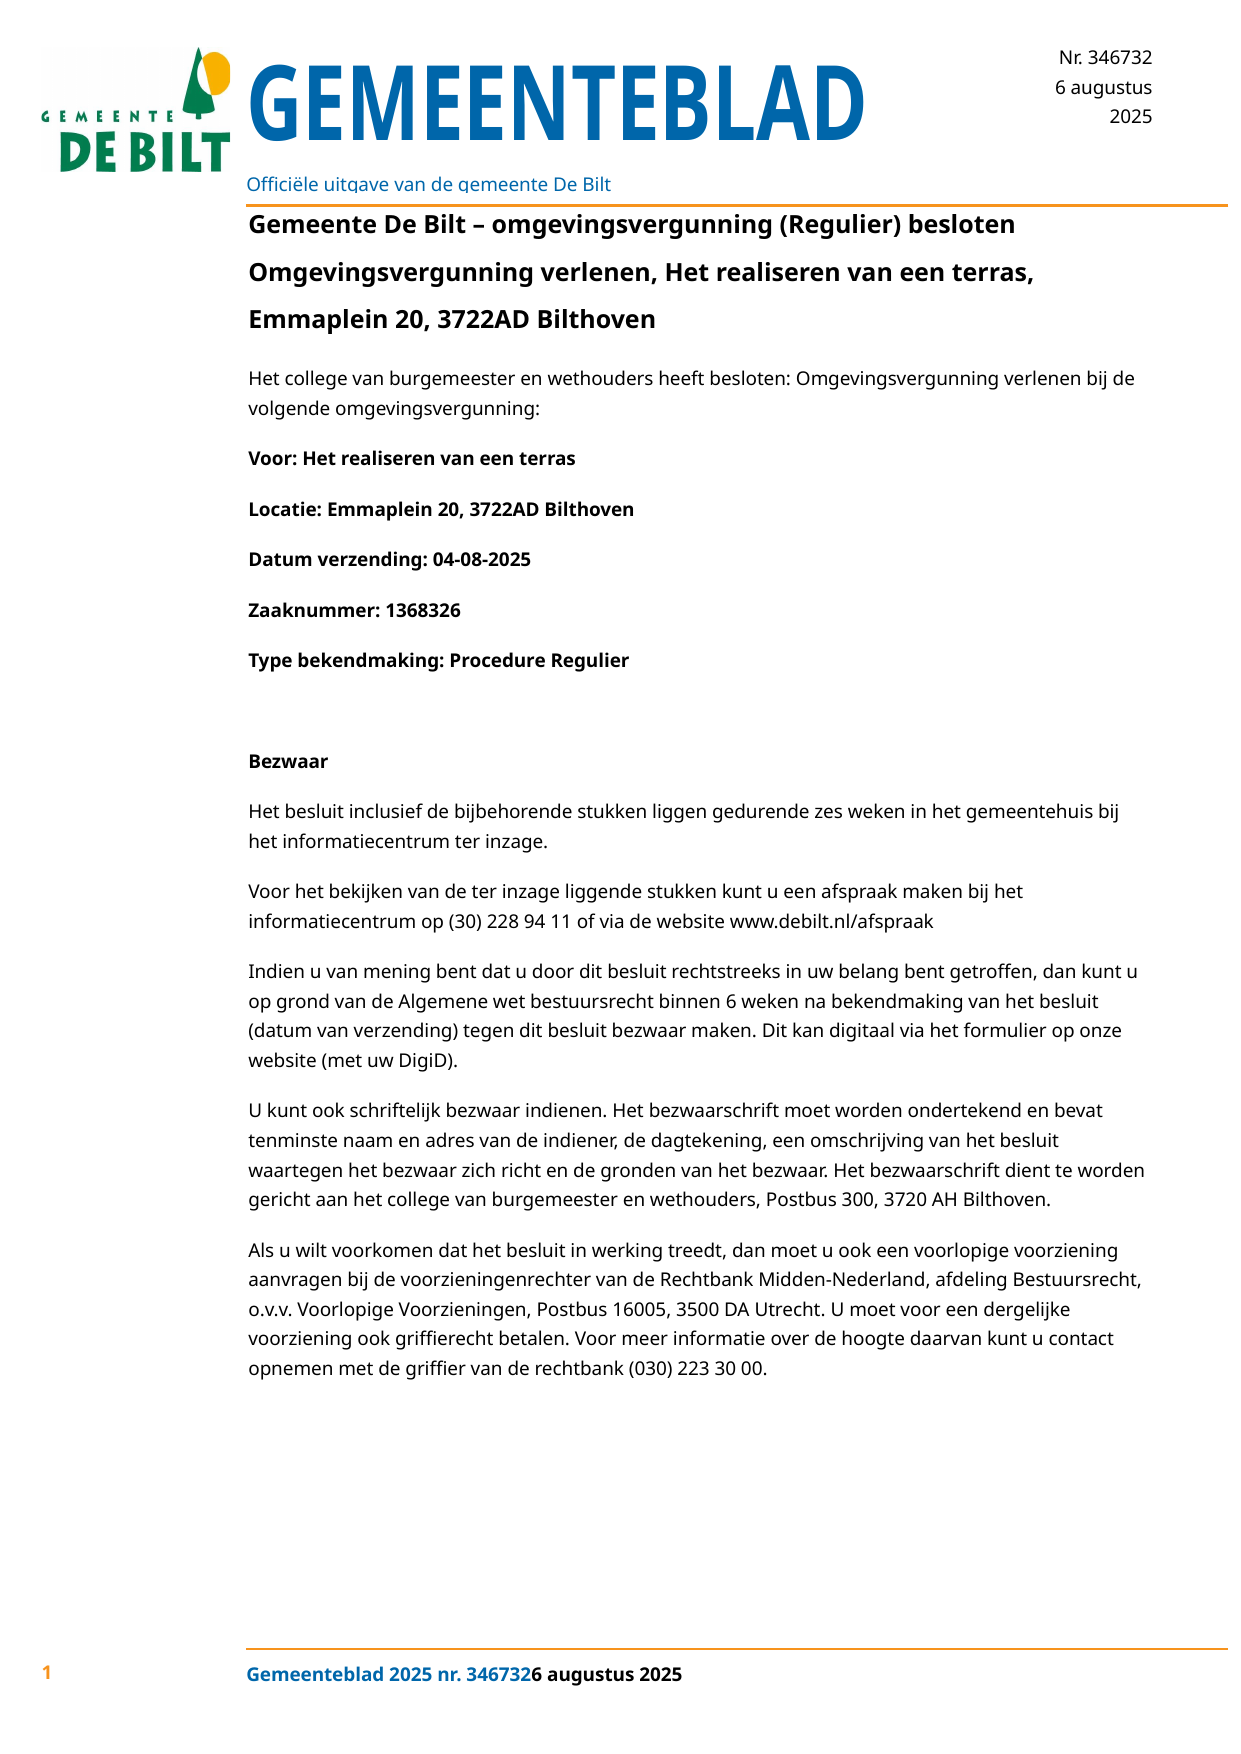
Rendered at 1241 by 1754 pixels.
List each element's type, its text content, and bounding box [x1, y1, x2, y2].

text Als u wilt voorkomen dat het besluit in werking treedt, dan moet u ook een voorlopige voorziening aanvragen bij de voorzieningenrechter van de Rechtbank Midden-Nederland, afdeling Bestuursrecht, o.v.v. Voorlopige Voorzieningen, Postbus 16005, 3500 DA Utrecht. U moet voor een dergelijke voorziening ook griffierecht betalen. Voor meer informatie over de hoogte daarvan kunt u contact opnemen met de griffier van de rechtbank (030) 223 30 00. [248, 1237, 1152, 1381]
text Voor: Het realiseren van een terras [248, 446, 1152, 471]
picture [41, 47, 231, 172]
text Voor het bekijken van de ter inzage liggende stukken kunt u een afspraak maken bij het informatiecentrum op (30) 228 94 11 of via de website www.debilt.nl/afspraak [248, 878, 1152, 934]
text Gemeente De Bilt – omgevingsvergunning (Regulier) besloten Omgevingsvergunning verlenen, Het realiseren van een terras, Emmaplein 20, 3722AD Bilthoven [248, 207, 1152, 336]
text Het college van burgemeester en wethouders heeft besloten: Omgevingsvergunning verlenen bij de volgende omgevingsvergunning: [248, 366, 1152, 421]
text Bezwaar [248, 748, 1152, 774]
text Indien u van mening bent dat u door dit besluit rechtstreeks in uw belang bent getroffen, dan kunt u op grond van de Algemene wet bestuursrecht binnen 6 weken na bekendmaking van het besluit (datum van verzending) tegen dit besluit bezwaar maken. Dit kan digitaal via het formulier op onze website (met uw DigiD). [248, 958, 1152, 1073]
text U kunt ook schriftelijk bezwaar indienen. Het bezwaarschrift moet worden ondertekend en bevat tenminste naam en adres van de indiener, de dagtekening, een omschrijving van het besluit waartegen het bezwaar zich richt en de gronden van het bezwaar. Het bezwaarschrift dient te worden gericht aan het college van burgemeester en wethouders, Postbus 300, 3720 AH Bilthoven. [248, 1098, 1152, 1212]
text Datum verzending: 04-08-2025 [248, 546, 1152, 572]
text Zaaknummer: 1368326 [248, 597, 1152, 622]
text Het besluit inclusief de bijbehorende stukken liggen gedurende zes weken in het gemeentehuis bij het informatiecentrum ter inzage. [248, 798, 1152, 854]
text Type bekendmaking: Procedure Regulier [248, 647, 1152, 673]
text Locatie: Emmaplein 20, 3722AD Bilthoven [248, 496, 1152, 522]
